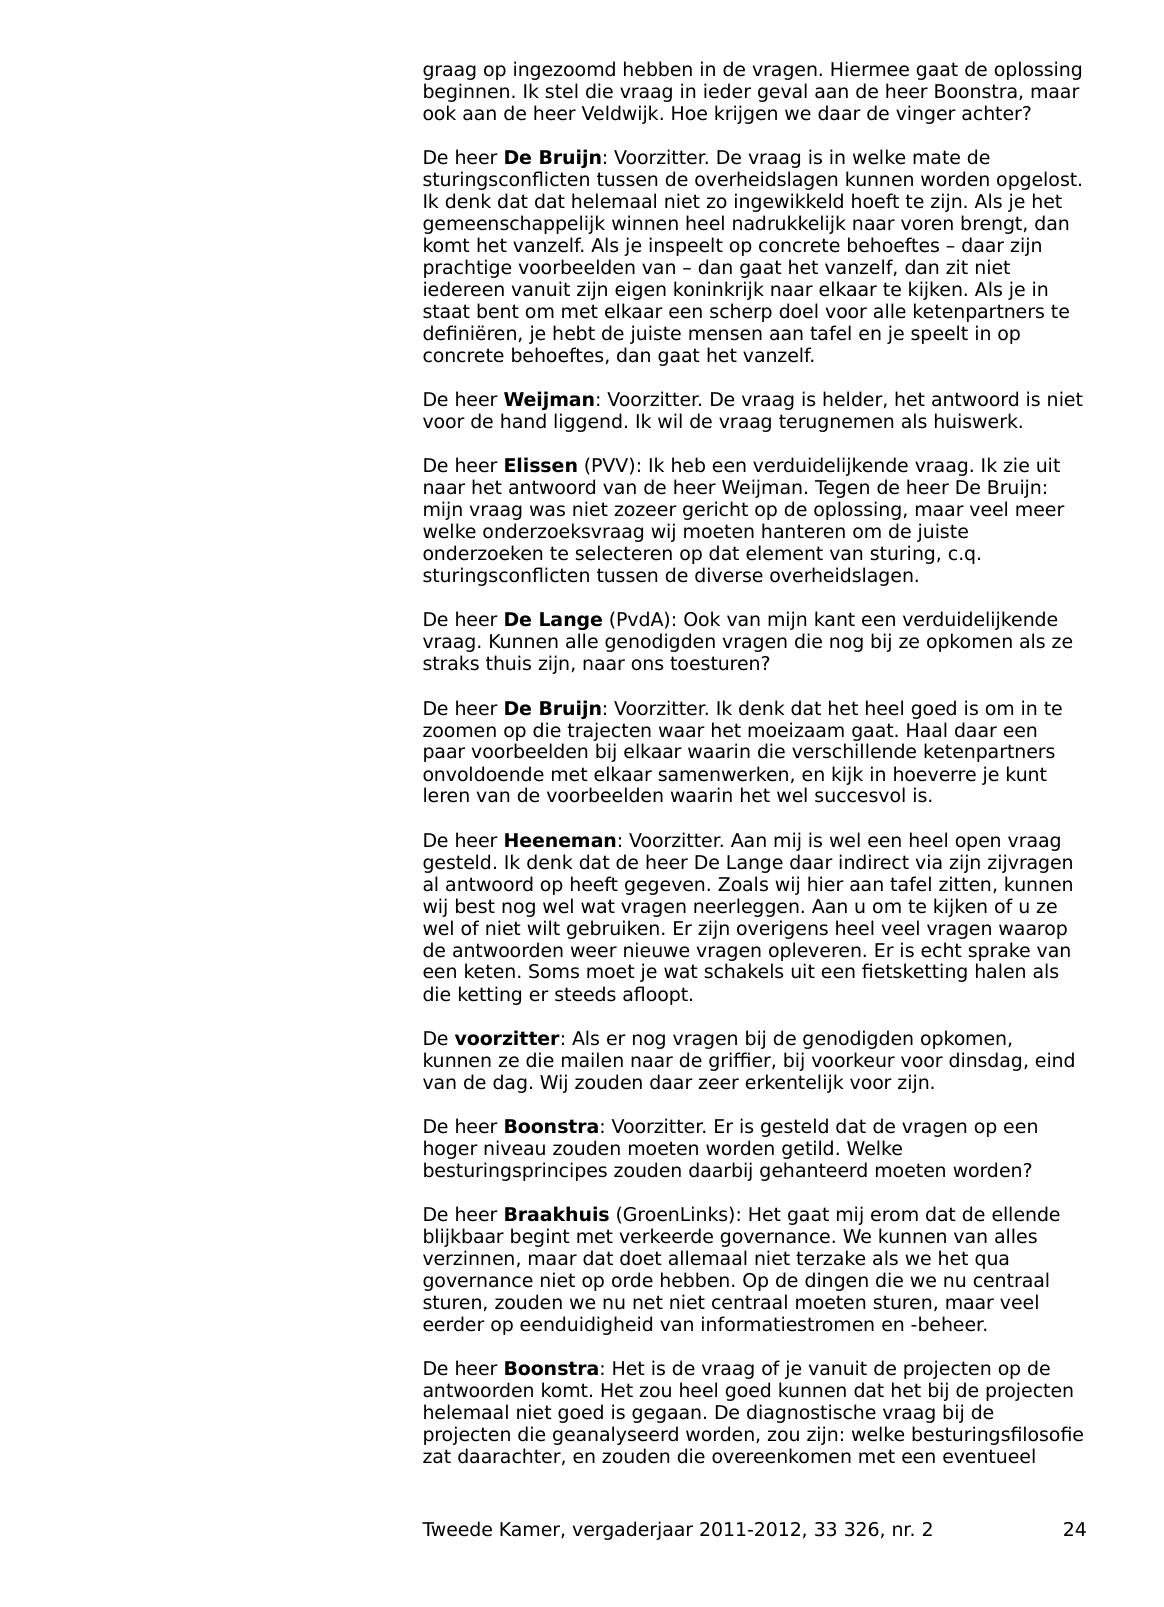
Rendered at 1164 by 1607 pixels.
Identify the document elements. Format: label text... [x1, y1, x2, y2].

text De voorzitter: Als er nog vragen bij de genodigden opkomen, kunnen ze die mailen naar de griffier, bij voorkeur voor dinsdag, eind van de dag. Wij zouden daar zeer erkentelijk voor zijn. [422, 1028, 1087, 1093]
text De heer Elissen (PVV): Ik heb een verduidelijkende vraag. Ik zie uit naar het antwoord van de heer Weijman. Tegen de heer De Bruijn: mijn vraag was niet zozeer gericht op de oplossing, maar veel meer welke onderzoeksvraag wij moeten hanteren om de juiste onderzoeken te selecteren op dat element van sturing, c.q. sturingsconflicten tussen de diverse overheidslagen. [422, 455, 1087, 587]
text De heer Boonstra: Voorzitter. Er is gesteld dat de vragen op een hoger niveau zouden moeten worden getild. Welke besturingsprincipes zouden daarbij gehanteerd moeten worden? [422, 1116, 1087, 1182]
text De heer De Bruijn: Voorzitter. De vraag is in welke mate de sturingsconflicten tussen de overheidslagen kunnen worden opgelost. Ik denk dat dat helemaal niet zo ingewikkeld hoeft te zijn. Als je het gemeenschappelijk winnen heel nadrukkelijk naar voren brengt, dan komt het vanzelf. Als je inspeelt op concrete behoeftes – daar zijn prachtige voorbeelden van – dan gaat het vanzelf, dan zit niet iedereen vanuit zijn eigen koninkrijk naar elkaar te kijken. Als je in staat bent om met elkaar een scherp doel voor alle ketenpartners te definiëren, je hebt de juiste mensen aan tafel en je speelt in op concrete behoeftes, dan gaat het vanzelf. [422, 147, 1087, 367]
text De heer Weijman: Voorzitter. De vraag is helder, het antwoord is niet voor de hand liggend. Ik wil de vraag terugnemen als huiswerk. [422, 389, 1087, 433]
text De heer Heeneman: Voorzitter. Aan mij is wel een heel open vraag gesteld. Ik denk dat de heer De Lange daar indirect via zijn zijvragen al antwoord op heeft gegeven. Zoals wij hier aan tafel zitten, kunnen wij best nog wel wat vragen neerleggen. Aan u om te kijken of u ze wel of niet wilt gebruiken. Er zijn overigens heel veel vragen waarop de antwoorden weer nieuwe vragen opleveren. Er is echt sprake van een keten. Soms moet je wat schakels uit een fietsketting halen als die ketting er steeds afloopt. [422, 829, 1087, 1005]
text De heer Boonstra: Het is de vraag of je vanuit de projecten op de antwoorden komt. Het zou heel goed kunnen dat het bij de projecten helemaal niet goed is gegaan. De diagnostische vraag bij de projecten die geanalyseerd worden, zou zijn: welke besturingsfilosofie zat daarachter, en zouden die overeenkomen met een eventueel [422, 1358, 1087, 1468]
text De heer De Lange (PvdA): Ook van mijn kant een verduidelijkende vraag. Kunnen alle genodigden vragen die nog bij ze opkomen als ze straks thuis zijn, naar ons toesturen? [422, 609, 1087, 675]
text graag op ingezoomd hebben in de vragen. Hiermee gaat de oplossing beginnen. Ik stel die vraag in ieder geval aan de heer Boonstra, maar ook aan de heer Veldwijk. Hoe krijgen we daar de vinger achter? [422, 59, 1087, 125]
text De heer De Bruijn: Voorzitter. Ik denk dat het heel goed is om in te zoomen op die trajecten waar het moeizaam gaat. Haal daar een paar voorbeelden bij elkaar waarin die verschillende ketenpartners onvoldoende met elkaar samenwerken, en kijk in hoeverre je kunt leren van de voorbeelden waarin het wel succesvol is. [422, 697, 1087, 807]
text De heer Braakhuis (GroenLinks): Het gaat mij erom dat de ellende blijkbaar begint met verkeerde governance. We kunnen van alles verzinnen, maar dat doet allemaal niet terzake als we het qua governance niet op orde hebben. Op de dingen die we nu centraal sturen, zouden we nu net niet centraal moeten sturen, maar veel eerder op eenduidigheid van informatiestromen en -beheer. [422, 1204, 1087, 1336]
